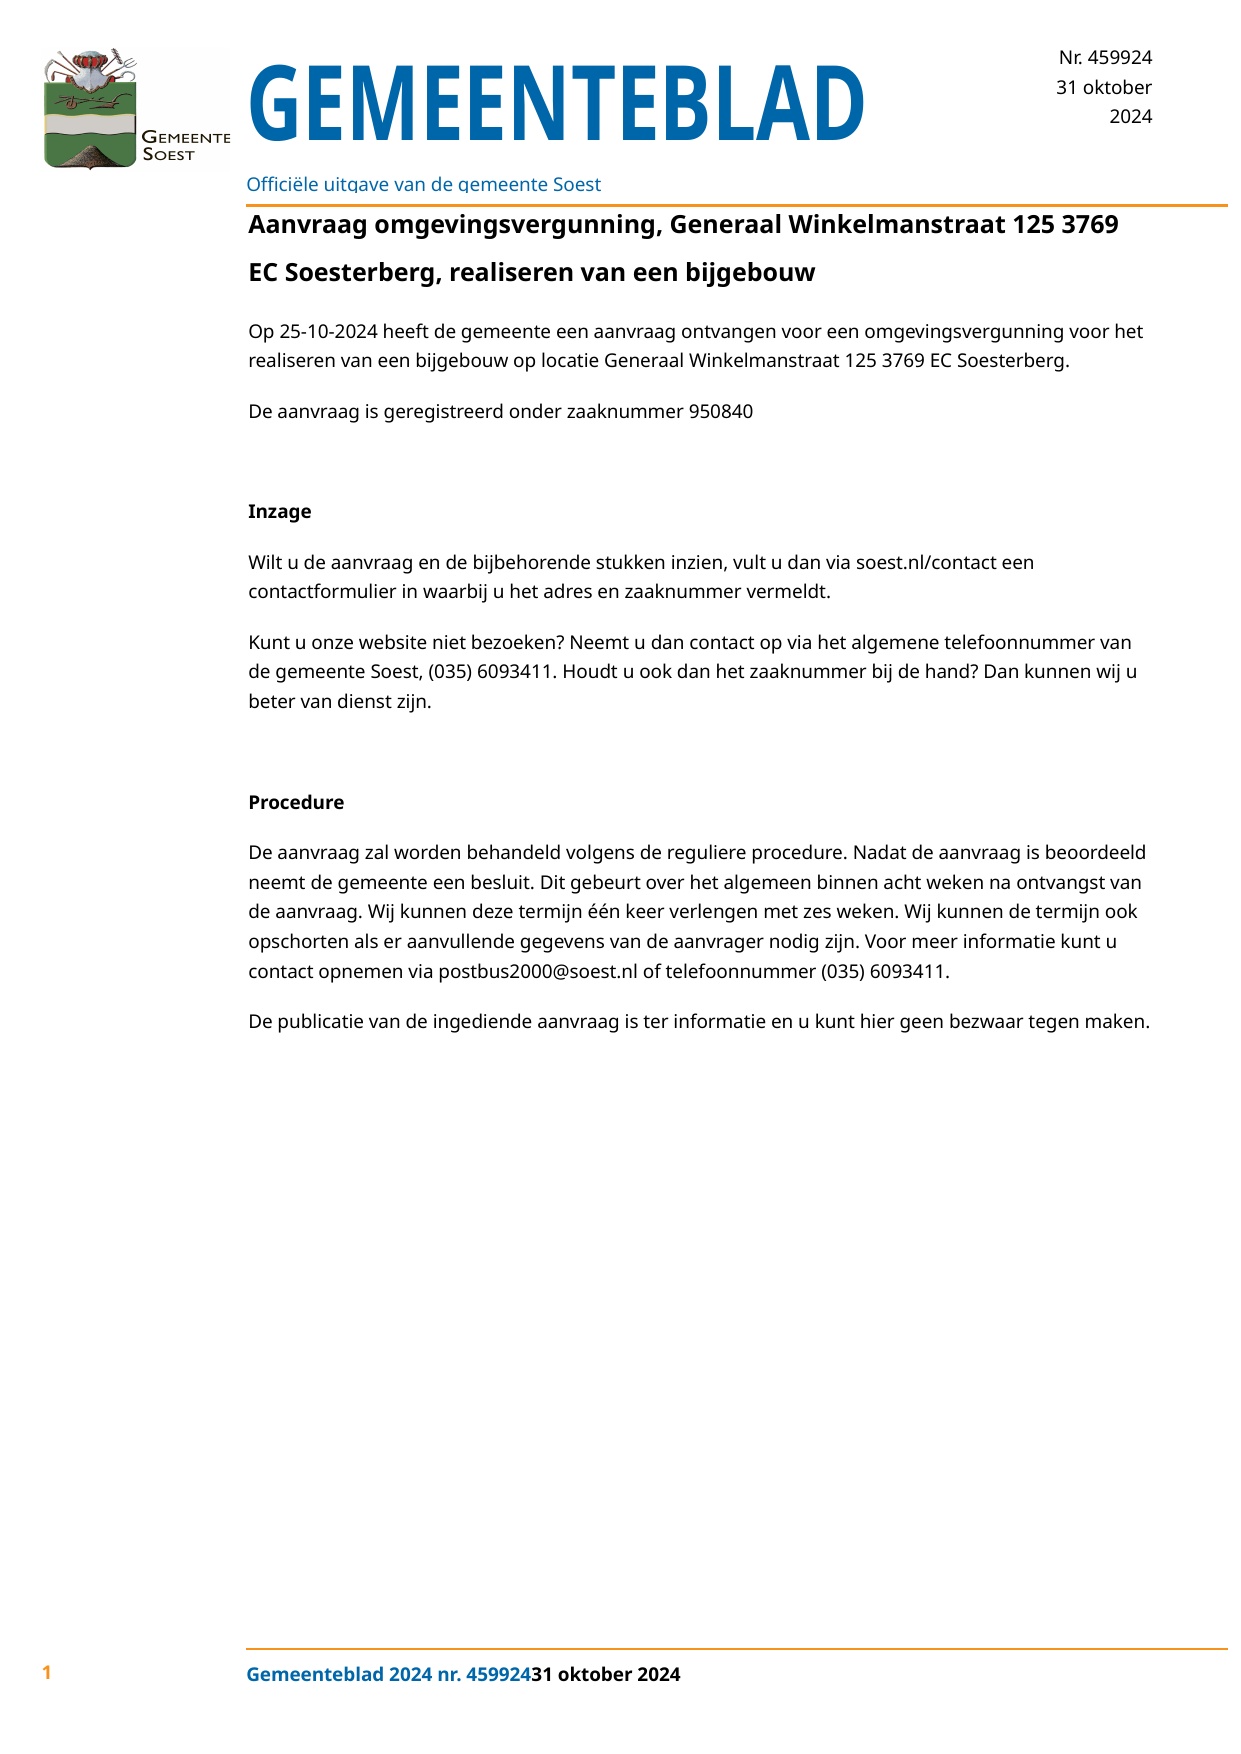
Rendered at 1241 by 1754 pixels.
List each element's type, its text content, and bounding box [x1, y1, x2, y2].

text Kunt u onze website niet bezoeken? Neemt u dan contact op via het algemene telefoonnummer van de gemeente Soest, (035) 6093411. Houdt u ook dan het zaaknummer bij de hand? Dan kunnen wij u beter van dienst zijn. [248, 629, 1152, 714]
text De aanvraag is geregistreerd onder zaaknummer 950840 [248, 398, 1152, 424]
text Procedure [248, 789, 1152, 815]
text Aanvraag omgevingsvergunning, Generaal Winkelmanstraat 125 3769 EC Soesterberg, realiseren van een bijgebouw [248, 207, 1152, 288]
text Wilt u de aanvraag en de bijbehorende stukken inzien, vult u dan via soest.nl/contact een contactformulier in waarbij u het adres en zaaknummer vermeldt. [248, 549, 1152, 604]
text Inzage [248, 499, 1152, 524]
text De aanvraag zal worden behandeld volgens de reguliere procedure. Nadat de aanvraag is beoordeeld neemt de gemeente een besluit. Dit gebeurt over het algemeen binnen acht weken na ontvangst van de aanvraag. Wij kunnen deze termijn één keer verlengen met zes weken. Wij kunnen de termijn ook opschorten als er aanvullende gegevens van de aanvrager nodig zijn. Voor meer informatie kunt u contact opnemen via postbus2000@soest.nl of telefoonnummer (035) 6093411. [248, 839, 1152, 984]
text De publicatie van de ingediende aanvraag is ter informatie en u kunt hier geen bezwaar tegen maken. [248, 1008, 1152, 1034]
picture [41, 47, 231, 172]
text Op 25-10-2024 heeft de gemeente een aanvraag ontvangen voor een omgevingsvergunning voor het realiseren van een bijgebouw op locatie Generaal Winkelmanstraat 125 3769 EC Soesterberg. [248, 318, 1152, 373]
